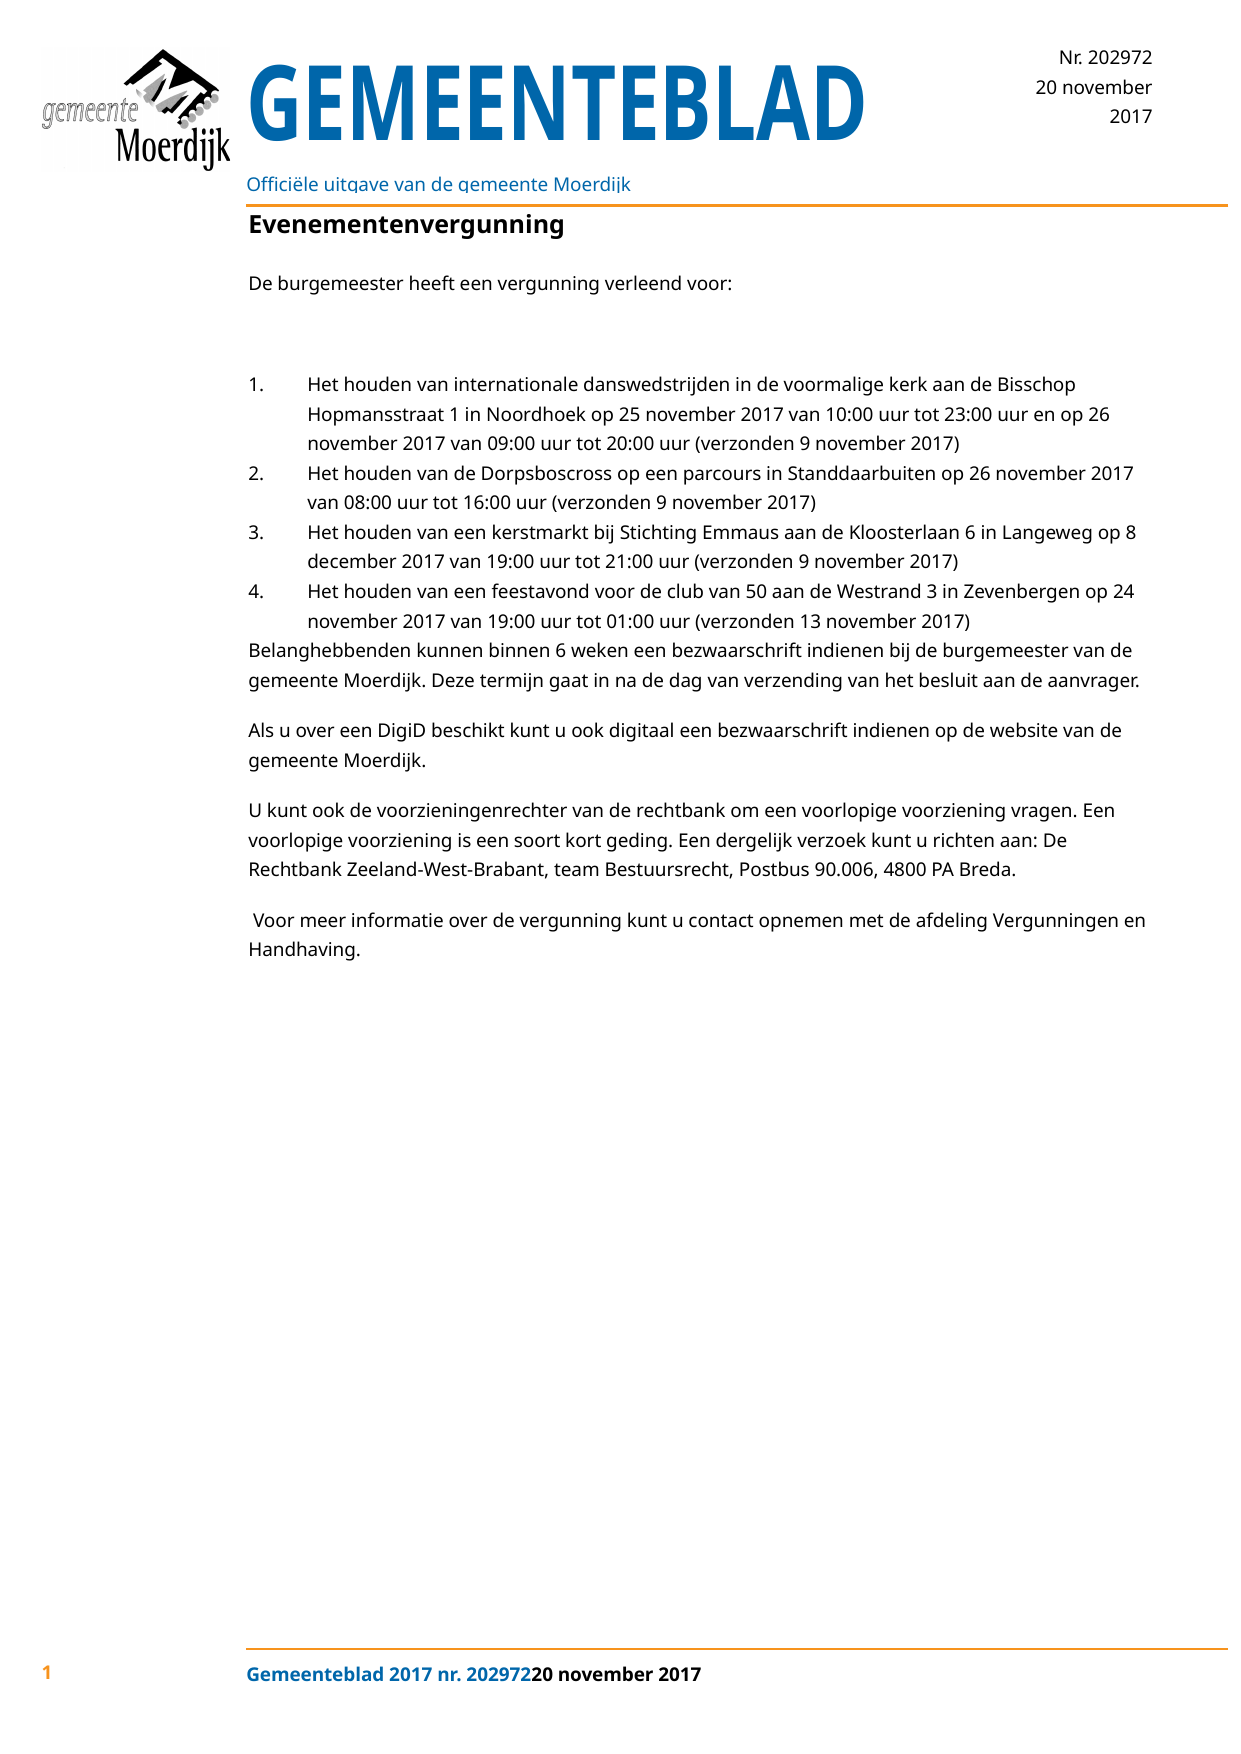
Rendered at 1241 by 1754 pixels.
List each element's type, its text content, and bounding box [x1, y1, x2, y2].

text U kunt ook de voorzieningenrechter van de rechtbank om een voorlopige voorziening vragen. Een voorlopige voorziening is een soort kort geding. Een dergelijk verzoek kunt u richten aan: De Rechtbank Zeeland-West-Brabant, team Bestuursrecht, Postbus 90.006, 4800 PA Breda. [248, 797, 1152, 882]
text De burgemeester heeft een ­vergunning verleend voor: [248, 270, 1152, 296]
text Evenementenvergunning [248, 207, 1152, 241]
list Het houden van een feestavond voor de club van 50 aan de Westrand 3 in Zevenbergen op 24 november 2017 van 19:00 uur tot 01:00 uur (verzonden 13 november 2017) [248, 578, 1152, 633]
list Het houden van een kerstmarkt bij Stichting Emmaus aan de Kloosterlaan 6 in Langeweg op 8 december 2017 van 19:00 uur tot 21:00 uur (verzonden 9 november 2017) [248, 519, 1152, 574]
text Belanghebbenden kunnen binnen 6 weken een bezwaarschrift indienen bij de burgemeester van de gemeente Moerdijk. Deze termijn gaat in na de dag van verzending van het besluit aan de aanvrager. [248, 637, 1152, 693]
list Het houden van de Dorpsboscross op een parcours in Standdaarbuiten op 26 november 2017 van 08:00 uur tot 16:00 uur (verzonden 9 november 2017) [248, 460, 1152, 515]
text Voor meer informatie over de vergunning kunt u contact opnemen met de afdeling Vergunningen en Handhaving. [248, 907, 1152, 962]
picture [41, 47, 231, 172]
list Het houden van internationale danswedstrijden in de voormalige kerk aan de Bisschop Hopmansstraat 1 in Noordhoek op 25 november 2017 van 10:00 uur tot 23:00 uur en op 26 november 2017 van 09:00 uur tot 20:00 uur (verzonden 9 november 2017) [248, 371, 1152, 456]
text Als u over een DigiD beschikt kunt u ook digitaal een bezwaarschrift indienen op de website van de gemeente Moerdijk. [248, 717, 1152, 773]
